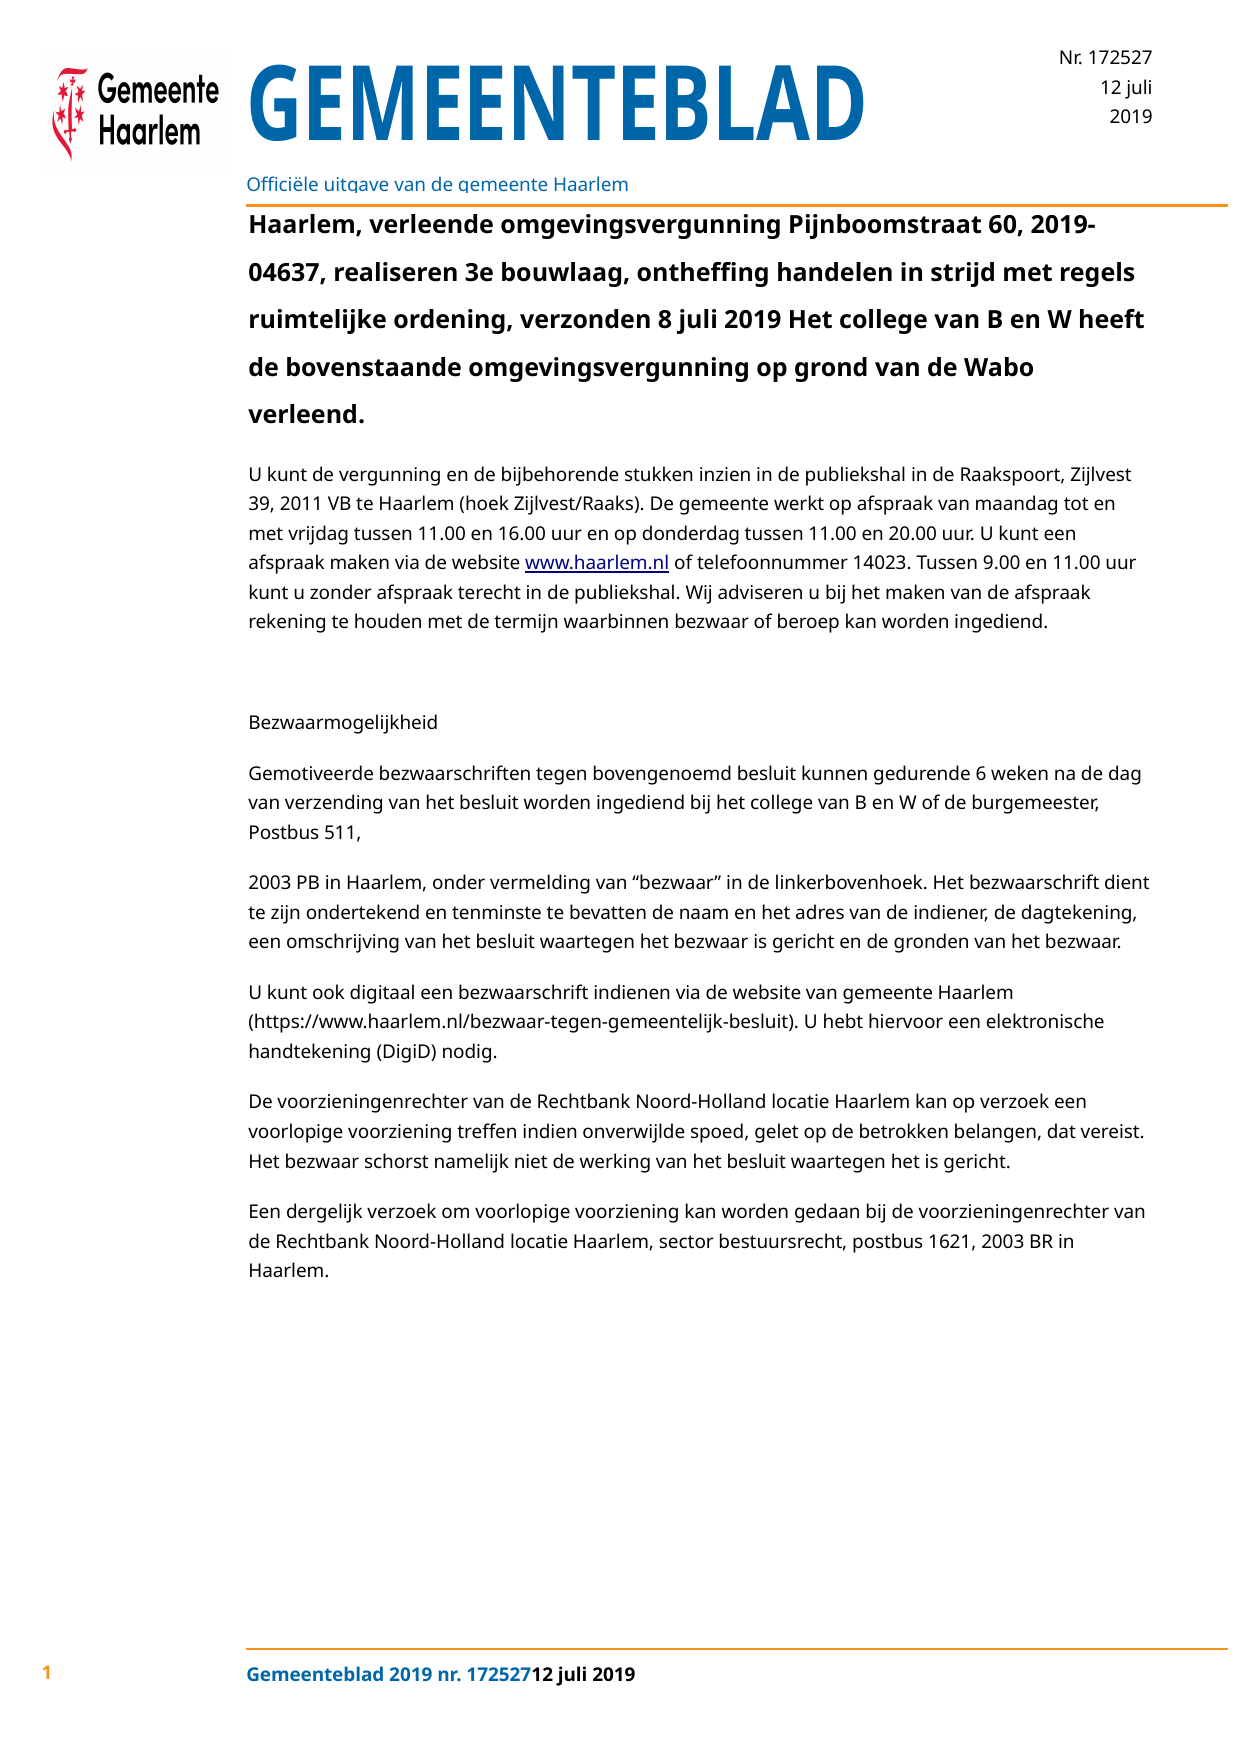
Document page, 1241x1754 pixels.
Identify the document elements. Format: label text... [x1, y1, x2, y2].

picture [41, 47, 231, 172]
text Bezwaarmogelijkheid [248, 709, 1152, 735]
text Haarlem, verleende omgevingsvergunning Pijnboomstraat 60, 2019-04637, realiseren 3e bouwlaag, ontheffing handelen in strijd met regels ruimtelijke ordening, verzonden 8 juli 2019 Het college van B en W heeft de bovenstaande omgevingsvergunning op grond van de Wabo verleend. [248, 207, 1152, 431]
text Gemotiveerde bezwaarschriften tegen bovengenoemd besluit kunnen gedurende 6 weken na de dag van verzending van het besluit worden ingediend bij het college van B en W of de burgemeester, Postbus 511, [248, 760, 1152, 845]
text Een dergelijk verzoek om voorlopige voorziening kan worden gedaan bij de voorzieningenrechter van de Rechtbank Noord-Holland locatie Haarlem, sector bestuursrecht, postbus 1621, 2003 BR in Haarlem. [248, 1198, 1152, 1283]
text De voorzieningenrechter van de Rechtbank Noord-Holland locatie Haarlem kan op verzoek een voorlopige voorziening treffen indien onverwijlde spoed, gelet op de betrokken belangen, dat vereist. Het bezwaar schorst namelijk niet de werking van het besluit waartegen het is gericht. [248, 1089, 1152, 1173]
text U kunt ook digitaal een bezwaarschrift indienen via de website van gemeente Haarlem (https://www.haarlem.nl/bezwaar-tegen-gemeentelijk-besluit). U hebt hiervoor een elektronische handtekening (DigiD) nodig. [248, 979, 1152, 1064]
text 2003 PB in Haarlem, onder vermelding van “bezwaar” in de linkerbovenhoek. Het bezwaarschrift dient te zijn ondertekend en tenminste te bevatten de naam en het adres van de indiener, de dagtekening, een omschrijving van het besluit waartegen het bezwaar is gericht en de gronden van het bezwaar. [248, 869, 1152, 954]
text U kunt de vergunning en de bijbehorende stukken inzien in de publiekshal in de Raakspoort, Zijlvest 39, 2011 VB te Haarlem (hoek Zijlvest/Raaks). De gemeente werkt op afspraak van maandag tot en met vrijdag tussen 11.00 en 16.00 uur en op donderdag tussen 11.00 en 20.00 uur. U kunt een afspraak maken via de website www.haarlem.nl of telefoonnummer 14023. Tussen 9.00 en 11.00 uur kunt u zonder afspraak terecht in de publiekshal. Wij adviseren u bij het maken van de afspraak rekening te houden met de termijn waarbinnen bezwaar of beroep kan worden ingediend. [248, 461, 1152, 634]
